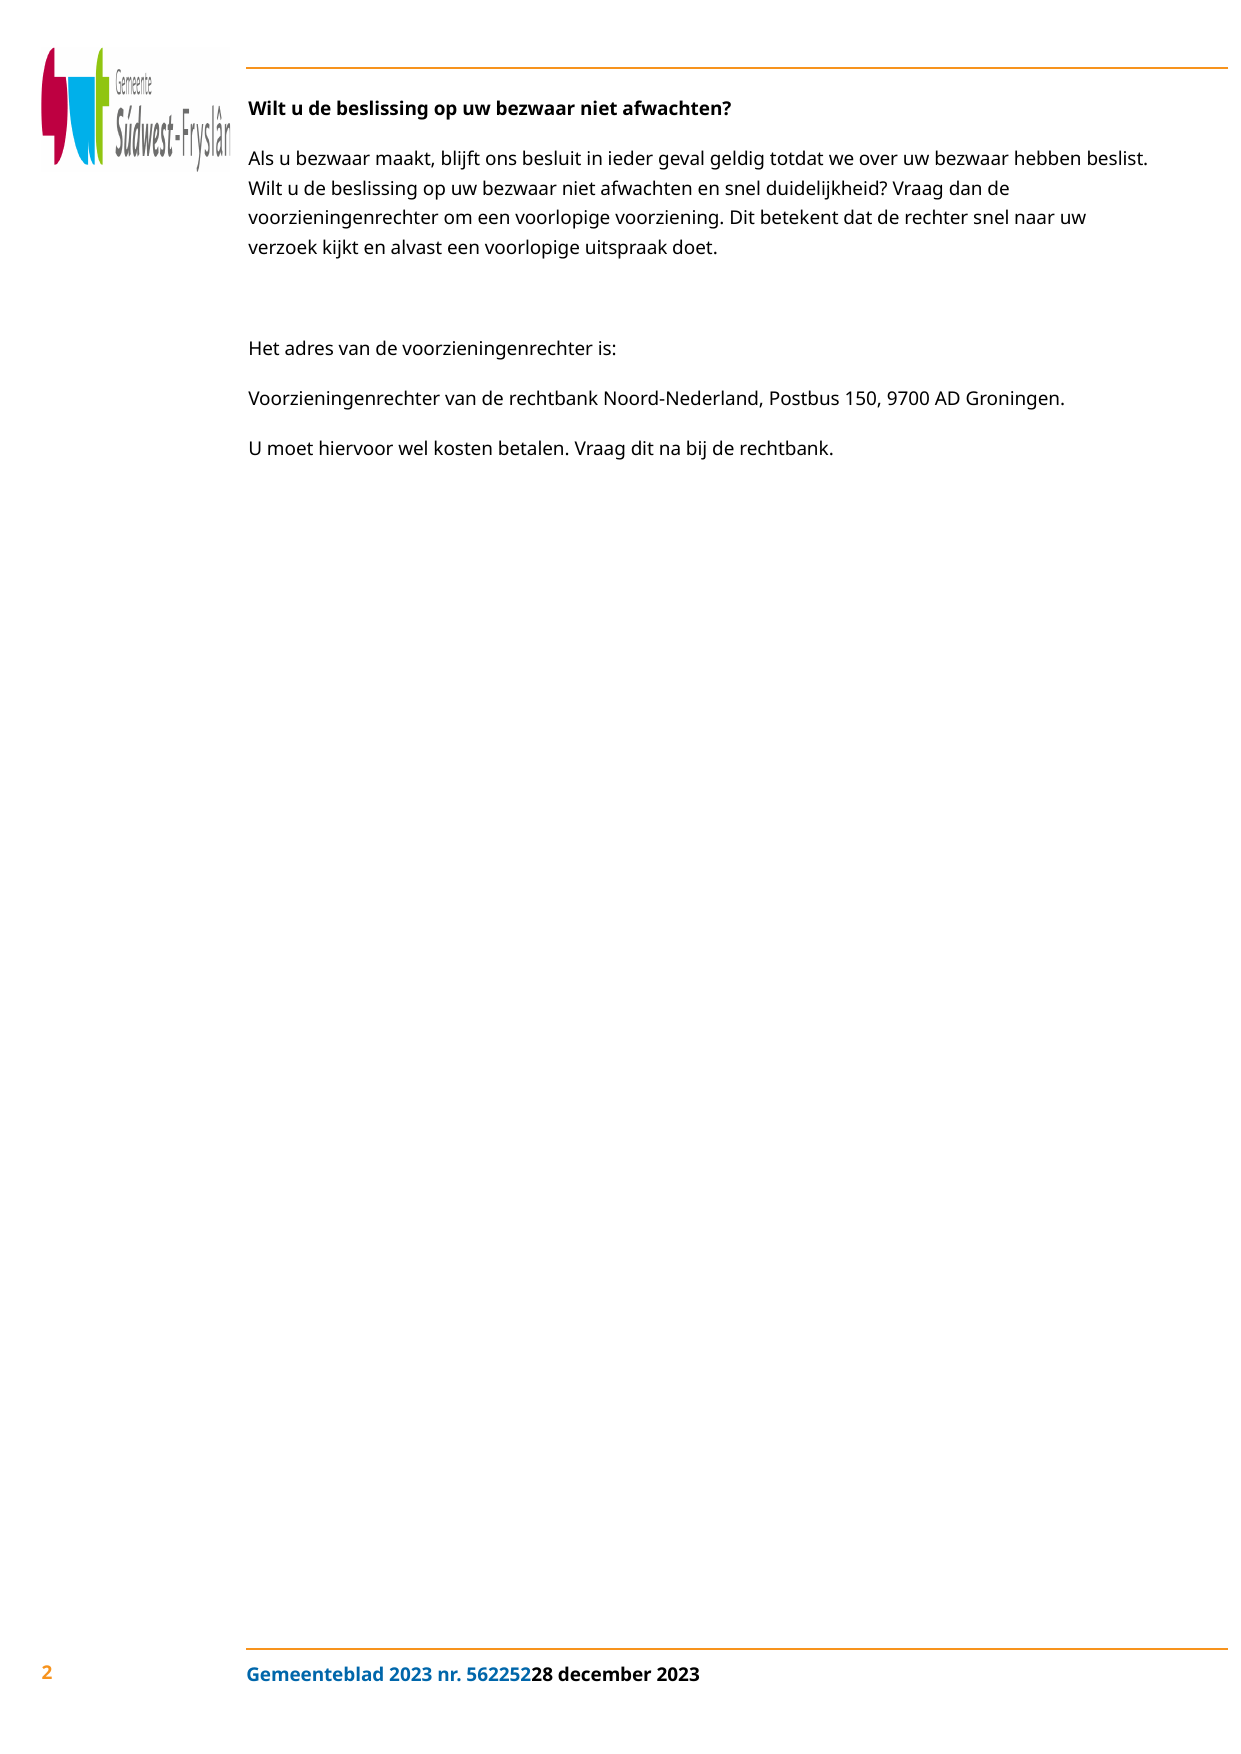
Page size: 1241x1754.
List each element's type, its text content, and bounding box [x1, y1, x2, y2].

text U moet hiervoor wel kosten betalen. Vraag dit na bij de rechtbank. [248, 436, 1152, 461]
text Het adres van de voorzieningenrechter is: [248, 335, 1152, 361]
text Als u bezwaar maakt, blijft ons besluit in ieder geval geldig totdat we over uw bezwaar hebben beslist. Wilt u de beslissing op uw bezwaar niet afwachten en snel duidelijkheid? Vraag dan de voorzieningenrechter om een voorlopige voorziening. Dit betekent dat de rechter snel naar uw verzoek kijkt en alvast een voorlopige uitspraak doet. [248, 145, 1152, 260]
text Wilt u de beslissing op uw bezwaar niet afwachten? [248, 95, 1152, 121]
text Voorzieningenrechter van de rechtbank Noord-Nederland, Postbus 150, 9700 AD Groningen. [248, 385, 1152, 411]
picture [41, 47, 231, 172]
